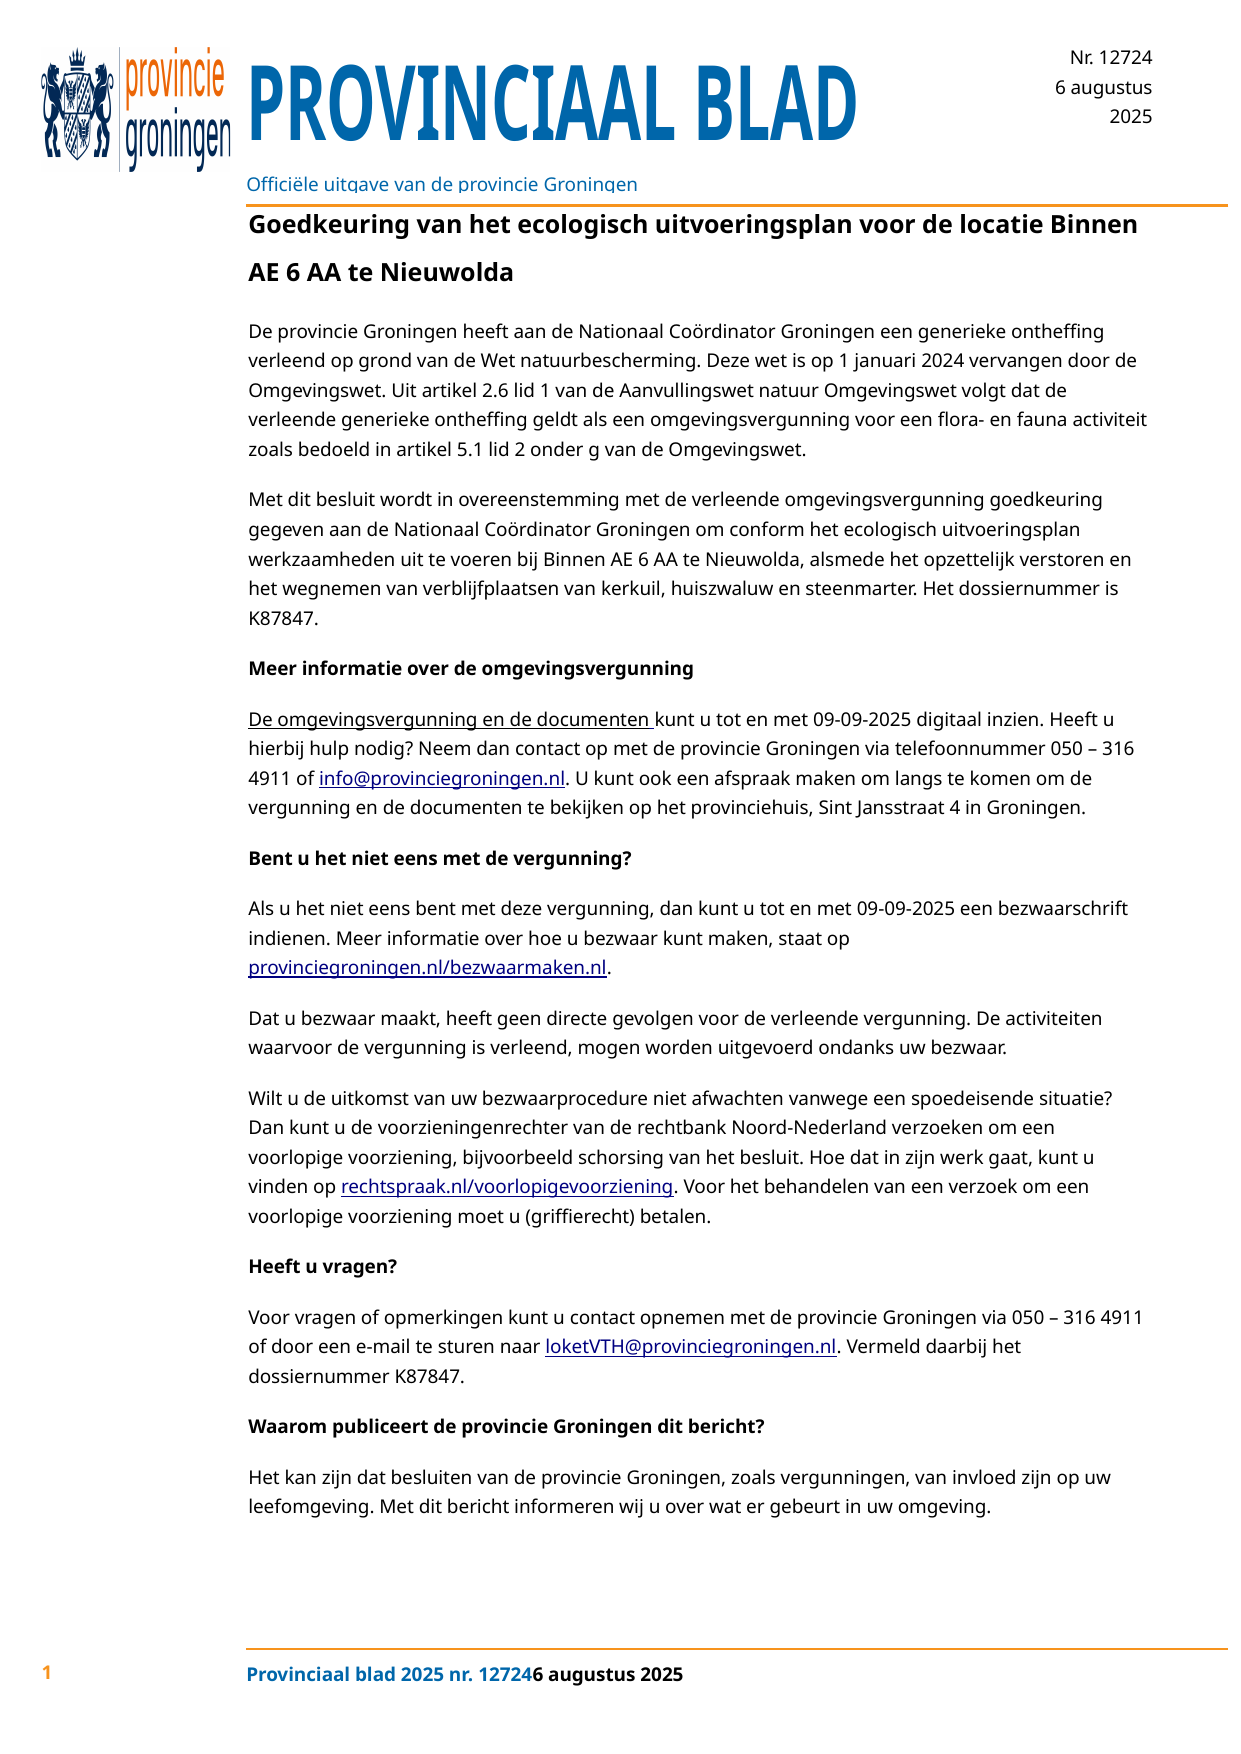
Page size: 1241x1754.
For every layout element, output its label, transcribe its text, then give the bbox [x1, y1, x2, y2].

text De omgevingsvergunning en de documenten kunt u tot en met 09-09-2025 digitaal inzien. Heeft u hierbij hulp nodig? Neem dan contact op met de provincie Groningen via telefoonnummer 050 – 316 4911 of info@provinciegroningen.nl. U kunt ook een afspraak maken om langs te komen om de vergunning en de documenten te bekijken op het provinciehuis, Sint Jansstraat 4 in Groningen. [248, 706, 1152, 820]
text Waarom publiceert de provincie Groningen dit bericht? [248, 1414, 1152, 1439]
text Met dit besluit wordt in overeenstemming met de verleende omgevingsvergunning goedkeuring gegeven aan de Nationaal Coördinator Groningen om conform het ecologisch uitvoeringsplan werkzaamheden uit te voeren bij Binnen AE 6 AA te Nieuwolda, alsmede het opzettelijk verstoren en het wegnemen van verblijfplaatsen van kerkuil, huiszwaluw en steenmarter. Het dossiernummer is K87847. [248, 487, 1152, 631]
text Het kan zijn dat besluiten van de provincie Groningen, zoals vergunningen, van invloed zijn op uw leefomgeving. Met dit bericht informeren wij u over wat er gebeurt in uw omgeving. [248, 1464, 1152, 1519]
text De provincie Groningen heeft aan de Nationaal Coördinator Groningen een generieke ontheffing verleend op grond van de Wet natuurbescherming. Deze wet is op 1 januari 2024 vervangen door de Omgevingswet. Uit artikel 2.6 lid 1 van de Aanvullingswet natuur Omgevingswet volgt dat de verleende generieke ontheffing geldt als een omgevingsvergunning voor een flora- en fauna activiteit zoals bedoeld in artikel 5.1 lid 2 onder g van de Omgevingswet. [248, 318, 1152, 462]
picture [41, 47, 231, 172]
text Bent u het niet eens met de vergunning? [248, 845, 1152, 871]
text Goedkeuring van het ecologisch uitvoeringsplan voor de locatie Binnen AE 6 AA te Nieuwolda [248, 207, 1152, 288]
text Wilt u de uitkomst van uw bezwaarprocedure niet afwachten vanwege een spoedeisende situatie? Dan kunt u de voorzieningenrechter van de rechtbank Noord-Nederland verzoeken om een voorlopige voorziening, bijvoorbeeld schorsing van het besluit. Hoe dat in zijn werk gaat, kunt u vinden op rechtspraak.nl/voorlopigevoorziening. Voor het behandelen van een verzoek om een voorlopige voorziening moet u (griffierecht) betalen. [248, 1085, 1152, 1229]
text Dat u bezwaar maakt, heeft geen directe gevolgen voor de verleende vergunning. De activiteiten waarvoor de vergunning is verleend, mogen worden uitgevoerd ondanks uw bezwaar. [248, 1005, 1152, 1060]
text Voor vragen of opmerkingen kunt u contact opnemen met de provincie Groningen via 050 – 316 4911 of door een e-mail te sturen naar loketVTH@provinciegroningen.nl. Vermeld daarbij het dossiernummer K87847. [248, 1304, 1152, 1389]
text Als u het niet eens bent met deze vergunning, dan kunt u tot en met 09-09-2025 een bezwaarschrift indienen. Meer informatie over hoe u bezwaar kunt maken, staat op provinciegroningen.nl/bezwaarmaken.nl. [248, 895, 1152, 980]
text Heeft u vragen? [248, 1254, 1152, 1279]
text Meer informatie over de omgevingsvergunning [248, 655, 1152, 681]
